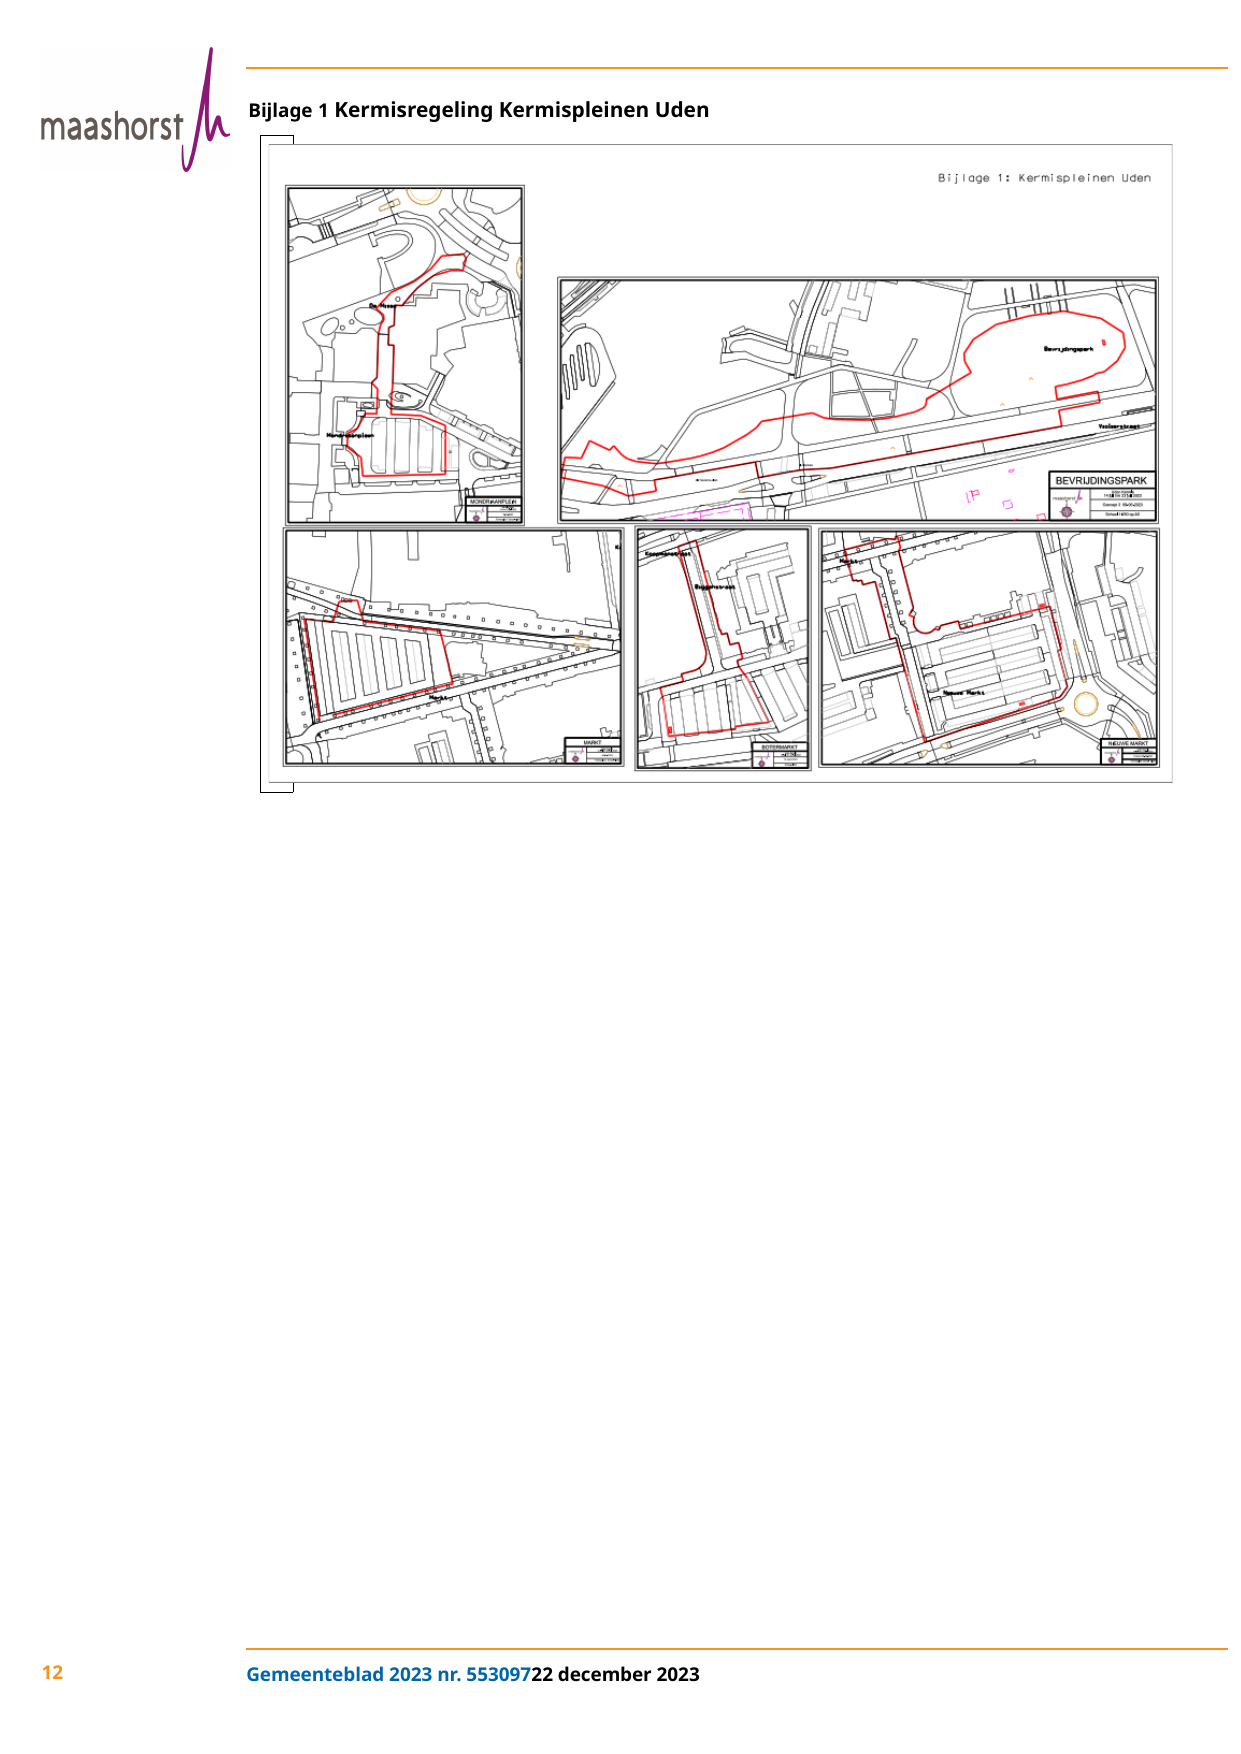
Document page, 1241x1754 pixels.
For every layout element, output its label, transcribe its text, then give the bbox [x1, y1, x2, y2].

picture [41, 47, 231, 172]
text Bijlage 1 Kermisregeling Kermispleinen Uden [248, 95, 1152, 123]
picture [268, 144, 1173, 783]
